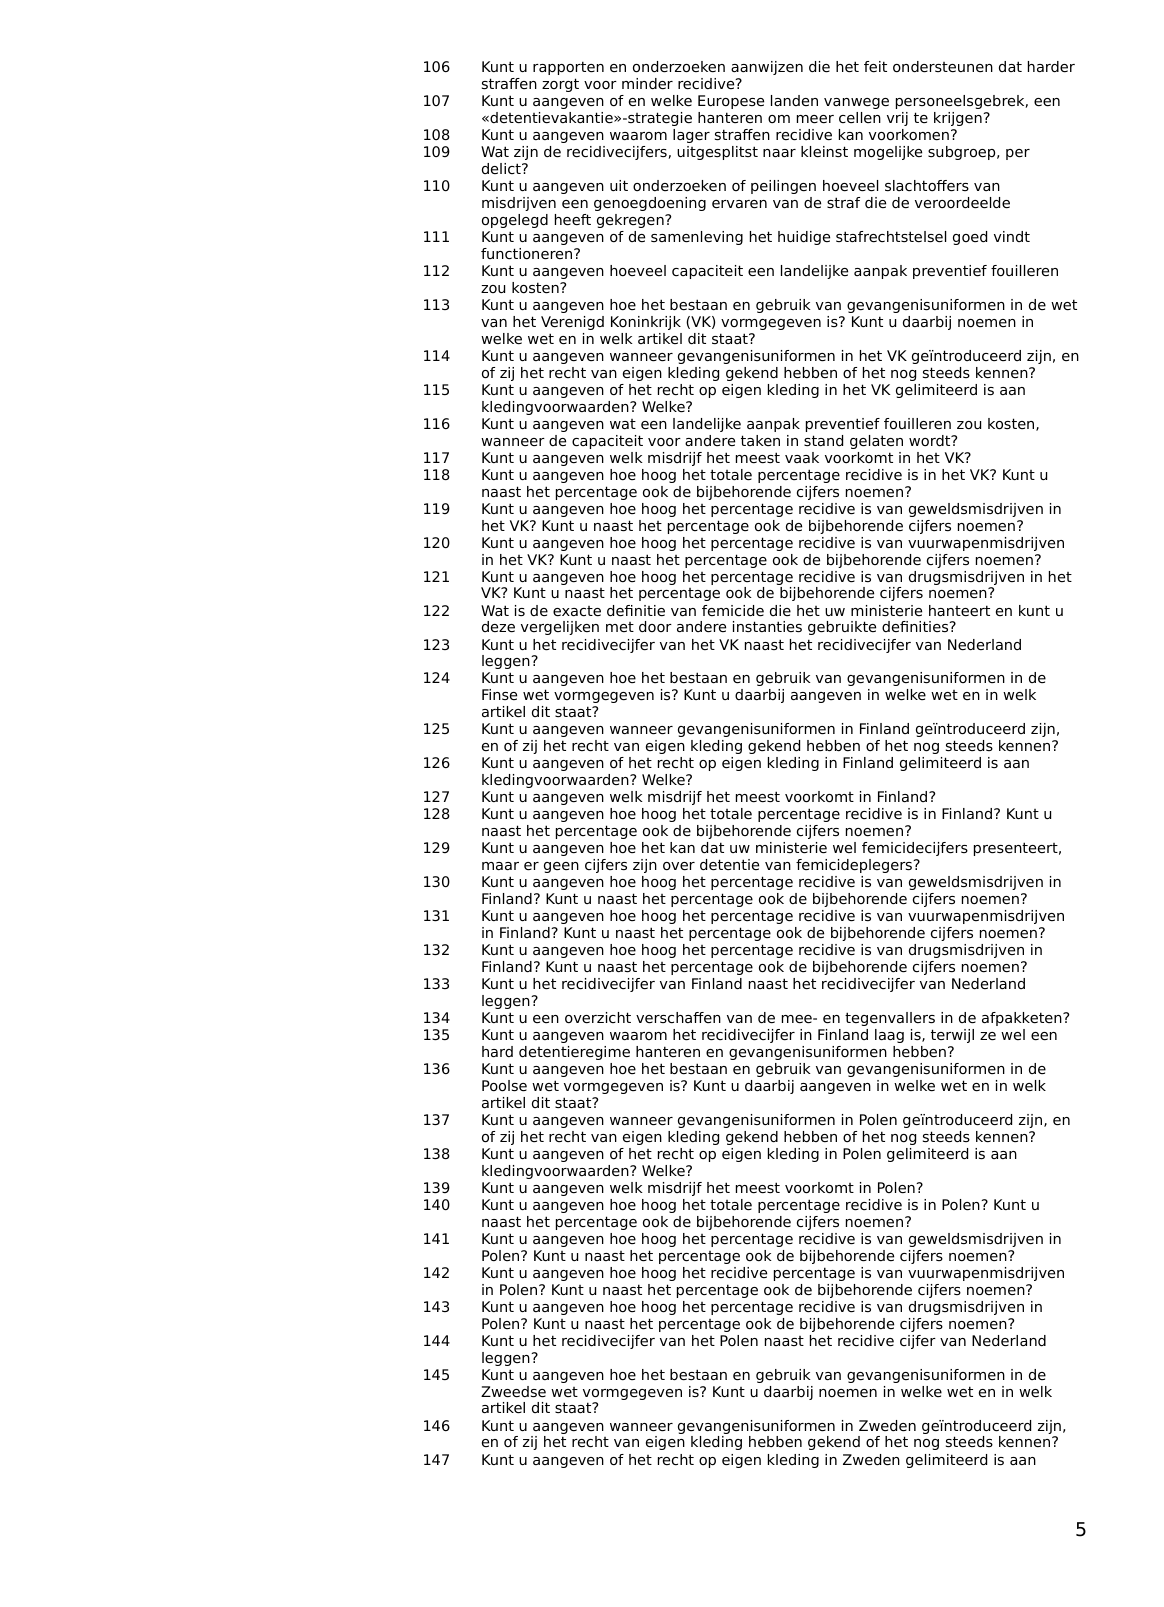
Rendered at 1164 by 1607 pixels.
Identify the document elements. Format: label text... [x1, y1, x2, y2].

table_cell Kunt u aangeven wanneer gevangenisuniformen in het VK geïntroduceerd zijn, en of zij het recht van eigen kleding gekend hebben of het nog steeds kennen? [475, 348, 1087, 382]
table_cell Kunt u aangeven hoe het bestaan en gebruik van gevangenisuniformen in de wet van het Verenigd Koninkrijk (VK) vormgegeven is? Kunt u daarbij noemen in welke wet en in welk artikel dit staat? [475, 297, 1087, 348]
table_cell 138 [422, 1146, 475, 1180]
table_cell 140 [422, 1197, 475, 1231]
table_cell Kunt u aangeven hoe het kan dat uw ministerie wel femicidecijfers presenteert, maar er geen cijfers zijn over detentie van femicideplegers? [475, 840, 1087, 874]
table_cell Kunt u aangeven waarom lager straffen recidive kan voorkomen? [475, 127, 1087, 144]
table_cell 125 [422, 721, 475, 755]
table_cell 106 [422, 59, 475, 93]
table_cell 111 [422, 229, 475, 263]
table_cell Kunt u aangeven hoe het bestaan en gebruik van gevangenisuniformen in de Finse wet vormgegeven is? Kunt u daarbij aangeven in welke wet en in welk artikel dit staat? [475, 670, 1087, 721]
table_cell 146 [422, 1418, 475, 1451]
table_cell 135 [422, 1027, 475, 1061]
table_cell Wat is de exacte definitie van femicide die het uw ministerie hanteert en kunt u deze vergelijken met door andere instanties gebruikte definities? [475, 603, 1087, 636]
table_cell Kunt u aangeven of het recht op eigen kleding in Polen gelimiteerd is aan kledingvoorwaarden? Welke? [475, 1146, 1087, 1180]
table_cell Kunt u aangeven hoe hoog het percentage recidive is van drugsmisdrijven in het VK? Kunt u naast het percentage ook de bijbehorende cijfers noemen? [475, 569, 1087, 602]
table_cell 110 [422, 178, 475, 229]
table_cell 139 [422, 1180, 475, 1197]
table_cell 122 [422, 603, 475, 636]
table_cell Kunt u rapporten en onderzoeken aanwijzen die het feit ondersteunen dat harder straffen zorgt voor minder recidive? [475, 59, 1087, 93]
table_cell Kunt u aangeven hoe hoog het percentage recidive is van vuurwapenmisdrijven in het VK? Kunt u naast het percentage ook de bijbehorende cijfers noemen? [475, 535, 1087, 568]
table_cell Kunt u aangeven hoe hoog het percentage recidive is van geweldsmisdrijven in Finland? Kunt u naast het percentage ook de bijbehorende cijfers noemen? [475, 874, 1087, 908]
table_cell 112 [422, 263, 475, 297]
table_cell 134 [422, 1010, 475, 1027]
table_cell 108 [422, 127, 475, 144]
table_cell 126 [422, 755, 475, 789]
table_cell 123 [422, 636, 475, 670]
table_cell Kunt u aangeven welk misdrijf het meest vaak voorkomt in het VK? [475, 450, 1087, 467]
table_cell 127 [422, 789, 475, 806]
table_cell 107 [422, 93, 475, 127]
table_cell 141 [422, 1231, 475, 1264]
table_cell Kunt u aangeven hoe hoog het recidive percentage is van vuurwapenmisdrijven in Polen? Kunt u naast het percentage ook de bijbehorende cijfers noemen? [475, 1265, 1087, 1298]
table_cell Kunt u aangeven wanneer gevangenisuniformen in Zweden geïntroduceerd zijn, en of zij het recht van eigen kleding hebben gekend of het nog steeds kennen? [475, 1418, 1087, 1451]
table_cell Kunt u aangeven wanneer gevangenisuniformen in Polen geïntroduceerd zijn, en of zij het recht van eigen kleding gekend hebben of het nog steeds kennen? [475, 1112, 1087, 1146]
table_cell Kunt u aangeven of het recht op eigen kleding in Finland gelimiteerd is aan kledingvoorwaarden? Welke? [475, 755, 1087, 789]
table_cell Kunt u aangeven hoe hoog het percentage recidive is van vuurwapenmisdrijven in Finland? Kunt u naast het percentage ook de bijbehorende cijfers noemen? [475, 908, 1087, 942]
table_cell Kunt u aangeven hoe hoog het totale percentage recidive is in Polen? Kunt u naast het percentage ook de bijbehorende cijfers noemen? [475, 1197, 1087, 1231]
table_cell Kunt u aangeven of het recht op eigen kleding in Zweden gelimiteerd is aan [475, 1451, 1087, 1468]
table_cell Kunt u aangeven uit onderzoeken of peilingen hoeveel slachtoffers van misdrijven een genoegdoening ervaren van de straf die de veroordeelde opgelegd heeft gekregen? [475, 178, 1087, 229]
table_cell 132 [422, 942, 475, 976]
table_cell Kunt u aangeven of het recht op eigen kleding in het VK gelimiteerd is aan kledingvoorwaarden? Welke? [475, 382, 1087, 416]
table_cell 129 [422, 840, 475, 874]
table_cell Kunt u aangeven of de samenleving het huidige stafrechtstelsel goed vindt functioneren? [475, 229, 1087, 263]
table_cell Kunt u aangeven hoe hoog het percentage recidive is van drugsmisdrijven in Finland? Kunt u naast het percentage ook de bijbehorende cijfers noemen? [475, 942, 1087, 976]
table_cell Kunt u een overzicht verschaffen van de mee- en tegenvallers in de afpakketen? [475, 1010, 1087, 1027]
table_cell Kunt u aangeven welk misdrijf het meest voorkomt in Polen? [475, 1180, 1087, 1197]
table_cell 118 [422, 467, 475, 501]
table_cell Kunt u aangeven hoe hoog het percentage recidive is van geweldsmisdrijven in Polen? Kunt u naast het percentage ook de bijbehorende cijfers noemen? [475, 1231, 1087, 1264]
table_cell 121 [422, 569, 475, 602]
table_cell Kunt u aangeven hoeveel capaciteit een landelijke aanpak preventief fouilleren zou kosten? [475, 263, 1087, 297]
table_cell 137 [422, 1112, 475, 1146]
table_cell Kunt u aangeven wanneer gevangenisuniformen in Finland geïntroduceerd zijn, en of zij het recht van eigen kleding gekend hebben of het nog steeds kennen? [475, 721, 1087, 755]
table_cell 142 [422, 1265, 475, 1298]
table_cell 117 [422, 450, 475, 467]
table_cell Kunt u aangeven welk misdrijf het meest voorkomt in Finland? [475, 789, 1087, 806]
table_cell 130 [422, 874, 475, 908]
table_cell Kunt u aangeven hoe hoog het totale percentage recidive is in Finland? Kunt u naast het percentage ook de bijbehorende cijfers noemen? [475, 806, 1087, 840]
table_cell Kunt u aangeven hoe hoog het percentage recidive is van drugsmisdrijven in Polen? Kunt u naast het percentage ook de bijbehorende cijfers noemen? [475, 1299, 1087, 1332]
table_cell 136 [422, 1061, 475, 1112]
table_cell 113 [422, 297, 475, 348]
table_cell 114 [422, 348, 475, 382]
table_cell 145 [422, 1366, 475, 1417]
table_cell 116 [422, 416, 475, 449]
table_cell Kunt u het recidivecijfer van het VK naast het recidivecijfer van Nederland leggen? [475, 636, 1087, 670]
table_cell 120 [422, 535, 475, 568]
table_cell 131 [422, 908, 475, 942]
table_cell 109 [422, 144, 475, 178]
table_cell 147 [422, 1451, 475, 1468]
table_cell Kunt u aangeven hoe het bestaan en gebruik van gevangenisuniformen in de Zweedse wet vormgegeven is? Kunt u daarbij noemen in welke wet en in welk artikel dit staat? [475, 1366, 1087, 1417]
table_cell Kunt u aangeven wat een landelijke aanpak preventief fouilleren zou kosten, wanneer de capaciteit voor andere taken in stand gelaten wordt? [475, 416, 1087, 449]
table_cell Kunt u aangeven hoe hoog het percentage recidive is van geweldsmisdrijven in het VK? Kunt u naast het percentage ook de bijbehorende cijfers noemen? [475, 501, 1087, 534]
table_cell Kunt u aangeven of en welke Europese landen vanwege personeelsgebrek, een «detentievakantie»-strategie hanteren om meer cellen vrij te krijgen? [475, 93, 1087, 127]
table_cell Kunt u aangeven waarom het recidivecijfer in Finland laag is, terwijl ze wel een hard detentieregime hanteren en gevangenisuniformen hebben? [475, 1027, 1087, 1061]
table_cell Kunt u het recidivecijfer van Finland naast het recidivecijfer van Nederland leggen? [475, 976, 1087, 1010]
table_cell Kunt u aangeven hoe het bestaan en gebruik van gevangenisuniformen in de Poolse wet vormgegeven is? Kunt u daarbij aangeven in welke wet en in welk artikel dit staat? [475, 1061, 1087, 1112]
table_cell Kunt u het recidivecijfer van het Polen naast het recidive cijfer van Nederland leggen? [475, 1333, 1087, 1366]
table_cell 128 [422, 806, 475, 840]
table_cell Wat zijn de recidivecijfers, uitgesplitst naar kleinst mogelijke subgroep, per delict? [475, 144, 1087, 178]
table_cell 143 [422, 1299, 475, 1332]
table_cell 133 [422, 976, 475, 1010]
table_cell 115 [422, 382, 475, 416]
table_cell 144 [422, 1333, 475, 1366]
table_cell 119 [422, 501, 475, 534]
table_cell Kunt u aangeven hoe hoog het totale percentage recidive is in het VK? Kunt u naast het percentage ook de bijbehorende cijfers noemen? [475, 467, 1087, 501]
table_cell 124 [422, 670, 475, 721]
